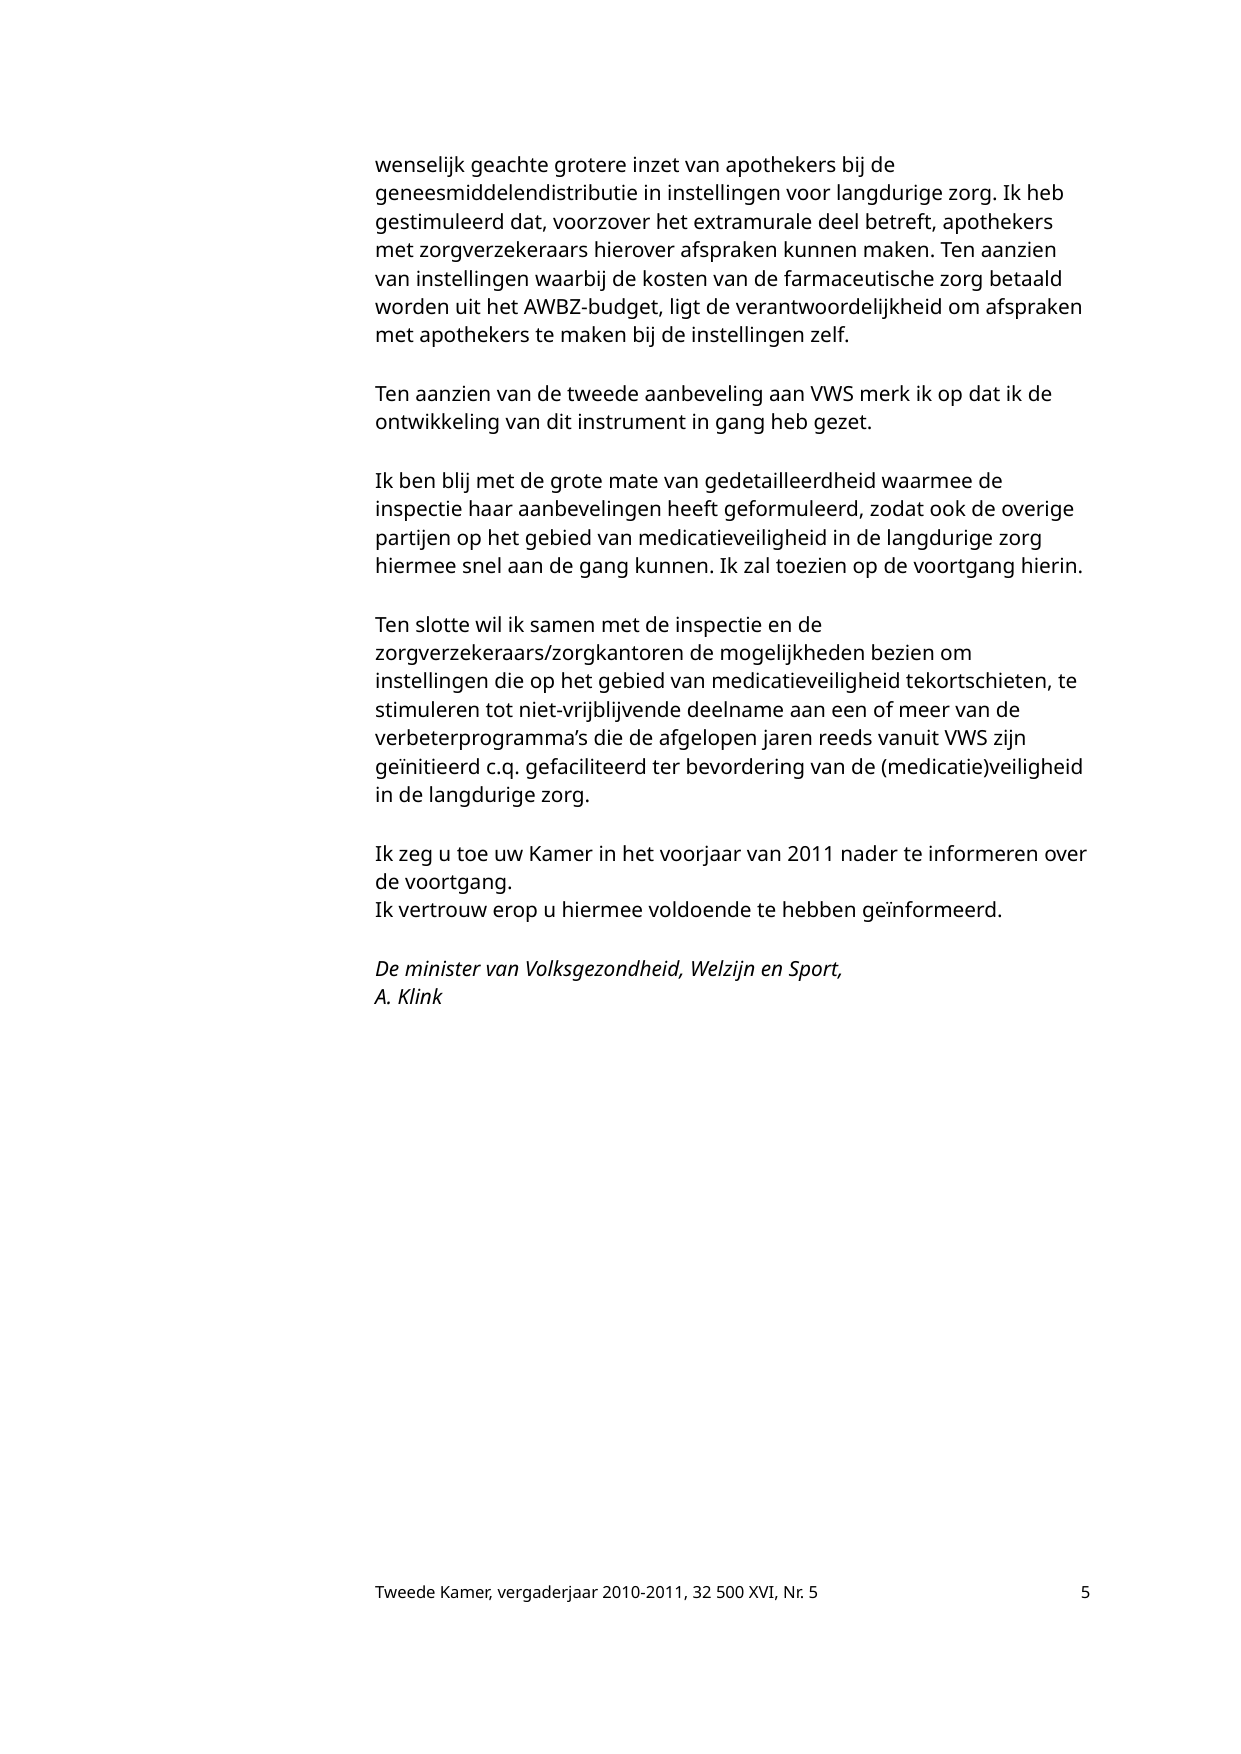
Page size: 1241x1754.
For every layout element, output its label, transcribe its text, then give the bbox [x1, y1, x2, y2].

text Ik zeg u toe uw Kamer in het voorjaar van 2011 nader te informeren over de voortgang. [375, 839, 1090, 896]
text wenselijk geachte grotere inzet van apothekers bij de geneesmiddelendistributie in instellingen voor langdurige zorg. Ik heb gestimuleerd dat, voorzover het extramurale deel betreft, apothekers met zorgverzekeraars hierover afspraken kunnen maken. Ten aanzien van instellingen waarbij de kosten van de farmaceutische zorg betaald worden uit het AWBZ-budget, ligt de verantwoordelijkheid om afspraken met apothekers te maken bij de instellingen zelf. [375, 150, 1090, 349]
text Ten aanzien van de tweede aanbeveling aan VWS merk ik op dat ik de ontwikkeling van dit instrument in gang heb gezet. [375, 379, 1090, 436]
text A. Klink [375, 982, 1090, 1011]
text Ten slotte wil ik samen met de inspectie en de zorgverzekeraars/zorgkantoren de mogelijkheden bezien om instellingen die op het gebied van medicatieveiligheid tekortschieten, te stimuleren tot niet-vrijblijvende deelname aan een of meer van de verbeterprogramma’s die de afgelopen jaren reeds vanuit VWS zijn geïnitieerd c.q. gefaciliteerd ter bevordering van de (medicatie)veiligheid in de langdurige zorg. [375, 610, 1090, 809]
text Ik vertrouw erop u hiermee voldoende te hebben geïnformeerd. [375, 896, 1090, 924]
text Ik ben blij met de grote mate van gedetailleerdheid waarmee de inspectie haar aanbevelingen heeft geformuleerd, zodat ook de overige partijen op het gebied van medicatieveiligheid in de langdurige zorg hiermee snel aan de gang kunnen. Ik zal toezien op de voortgang hierin. [375, 466, 1090, 580]
text De minister van Volksgezondheid, Welzijn en Sport, [375, 954, 1090, 982]
